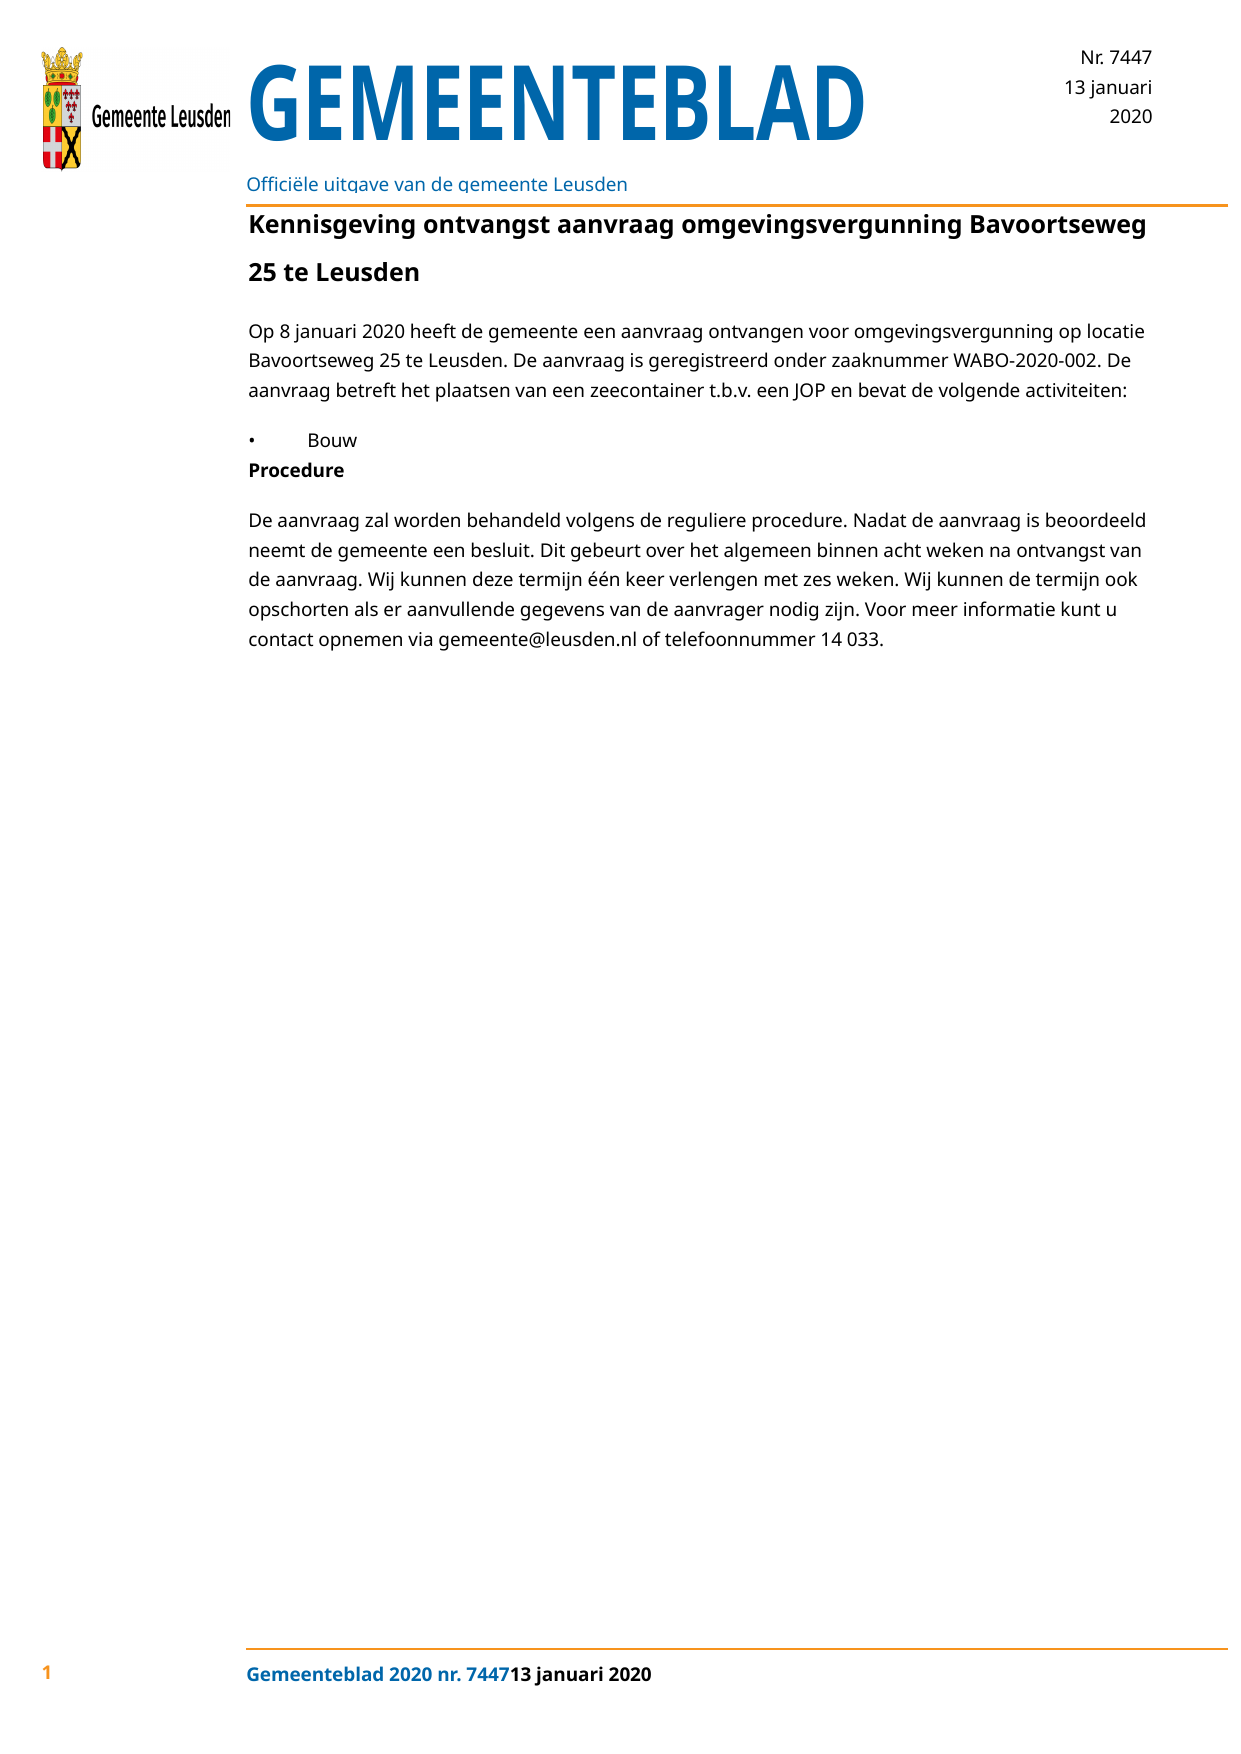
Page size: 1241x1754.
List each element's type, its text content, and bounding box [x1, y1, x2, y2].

text Kennisgeving ontvangst aanvraag omgevingsvergunning Bavoortseweg 25 te Leusden [248, 207, 1152, 288]
text De aanvraag zal worden behandeld volgens de reguliere procedure. Nadat de aanvraag is beoordeeld neemt de gemeente een besluit. Dit gebeurt over het algemeen binnen acht weken na ontvangst van de aanvraag. Wij kunnen deze termijn één keer verlengen met zes weken. Wij kunnen de termijn ook opschorten als er aanvullende gegevens van de aanvrager nodig zijn. Voor meer informatie kunt u contact opnemen via gemeente@leusden.nl of telefoonnummer 14 033. [248, 507, 1152, 652]
picture [41, 47, 231, 172]
list Bouw [248, 427, 1152, 453]
text Procedure [248, 457, 1152, 483]
text Op 8 januari 2020 heeft de gemeente een aanvraag ontvangen voor omgevingsvergunning op locatie Bavoortseweg 25 te Leusden. De aanvraag is geregistreerd onder zaaknummer WABO-2020-002. De aanvraag betreft het plaatsen van een zeecontainer t.b.v. een JOP en bevat de volgende activiteiten: [248, 318, 1152, 403]
